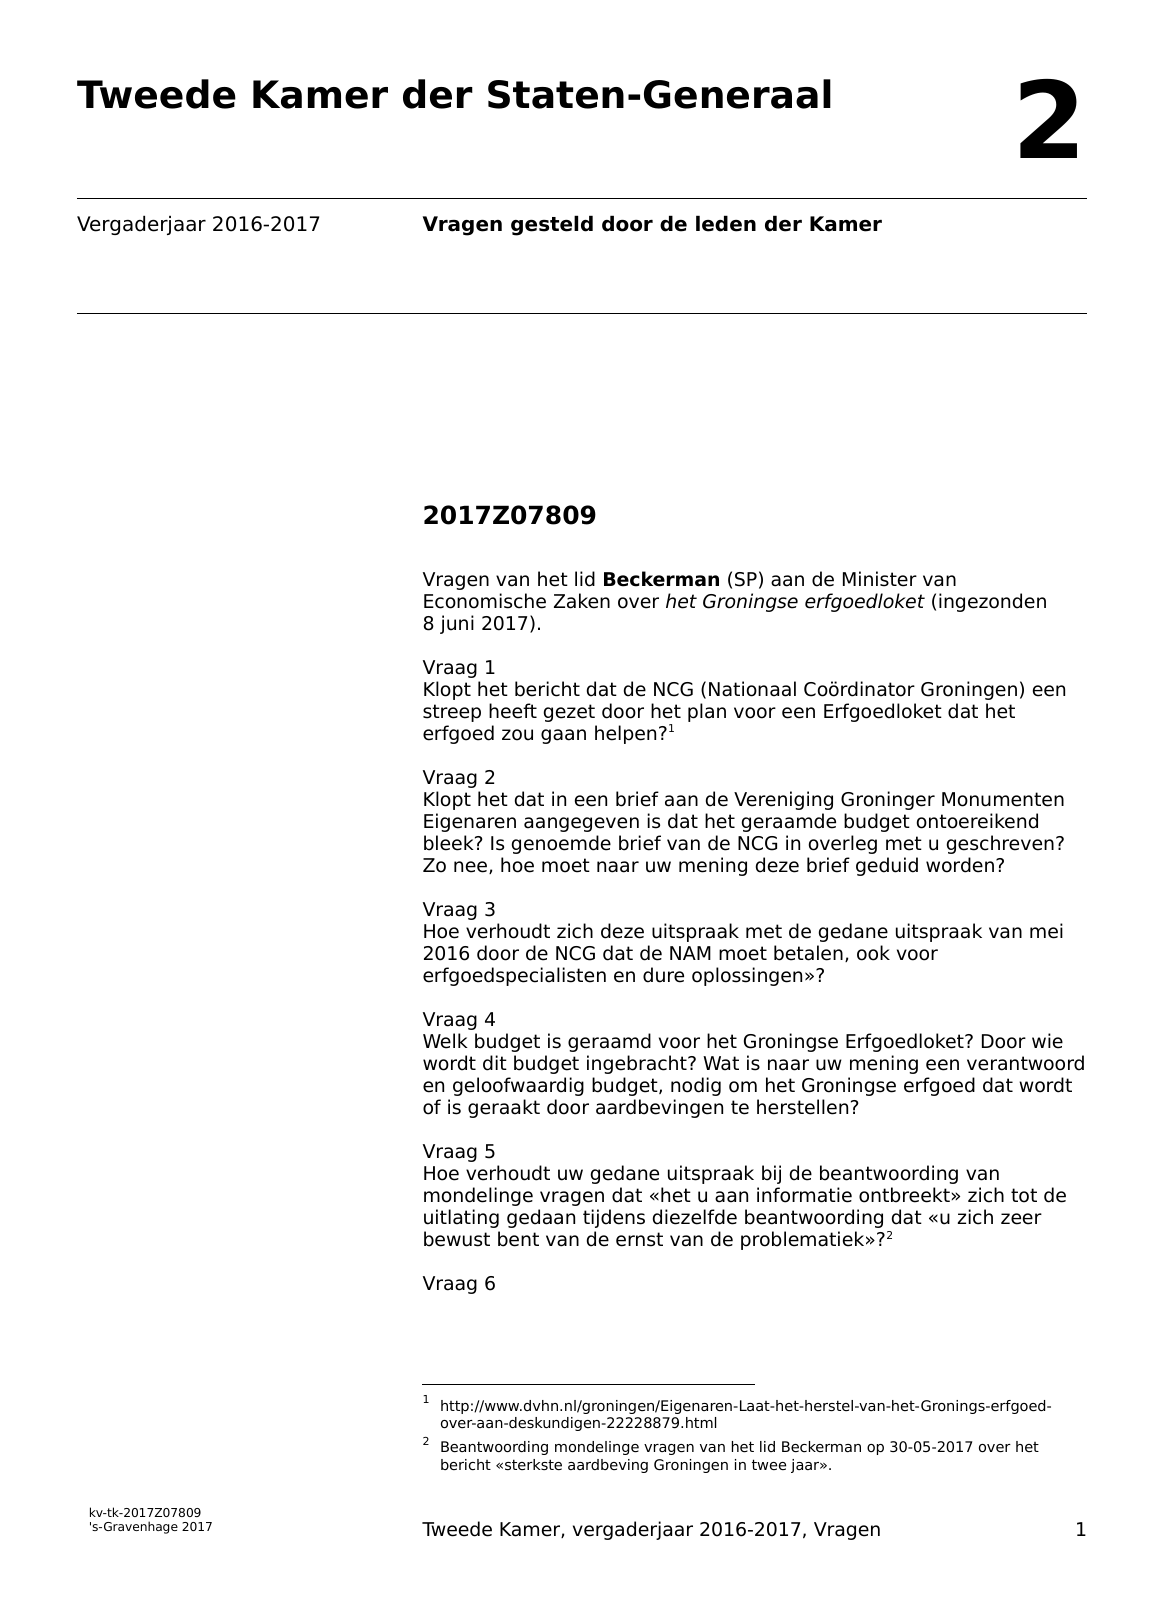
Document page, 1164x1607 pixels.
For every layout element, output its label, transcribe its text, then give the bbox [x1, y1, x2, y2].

table_header Tweede Kamer der Staten-Generaal [77, 59, 886, 198]
text http://www.dvhn.nl/groningen/Eigenaren-Laat-het-herstel-van-het-Gronings-erfgoed-over-aan-deskundigen-22228879.html [422, 1393, 1087, 1432]
text Vragen van het lid Beckerman (SP) aan de Minister van Economische Zaken over het Groningse erfgoedloket (ingezonden 8 juni 2017). [422, 569, 1087, 635]
text Vraag 5 [422, 1141, 1087, 1163]
text Vraag 1 [422, 657, 1087, 679]
table_header 2 [886, 59, 1087, 198]
text Klopt het dat in een brief aan de Vereniging Groninger Monumenten Eigenaren aangegeven is dat het geraamde budget ontoereikend bleek? Is genoemde brief van de NCG in overleg met u geschreven? Zo nee, hoe moet naar uw mening deze brief geduid worden? [422, 789, 1087, 877]
text Vraag 6 [422, 1273, 1087, 1295]
text Vraag 3 [422, 899, 1087, 921]
text Welk budget is geraamd voor het Groningse Erfgoedloket? Door wie wordt dit budget ingebracht? Wat is naar uw mening een verantwoord en geloofwaardig budget, nodig om het Groningse erfgoed dat wordt of is geraakt door aardbevingen te herstellen? [422, 1031, 1087, 1119]
text Hoe verhoudt uw gedane uitspraak bij de beantwoording van mondelinge vragen dat «het u aan informatie ontbreekt» zich tot de uitlating gedaan tijdens diezelfde beantwoording dat «u zich zeer bewust bent van de ernst van de problematiek»? [422, 1163, 1087, 1251]
text Klopt het bericht dat de NCG (Nationaal Coördinator Groningen) een streep heeft gezet door het plan voor een Erfgoedloket dat het erfgoed zou gaan helpen? [422, 679, 1087, 745]
text Hoe verhoudt zich deze uitspraak met de gedane uitspraak van mei 2016 door de NCG dat de NAM moet betalen, ook voor erfgoedspecialisten en dure oplossingen»? [422, 921, 1087, 987]
table_cell Vragen gesteld door de leden der Kamer [422, 199, 1087, 313]
text Vraag 4 [422, 1009, 1087, 1031]
text 's-Gravenhage 2017 [88, 1520, 323, 1534]
text Vraag 2 [422, 767, 1087, 789]
text 2017Z07809 [422, 501, 1087, 531]
text Beantwoording mondelinge vragen van het lid Beckerman op 30-05-2017 over het bericht «sterkste aardbeving Groningen in twee jaar». [422, 1435, 1087, 1474]
text kv-tk-2017Z07809 [88, 1506, 323, 1520]
table_cell Vergaderjaar 2016-2017 [77, 199, 422, 313]
